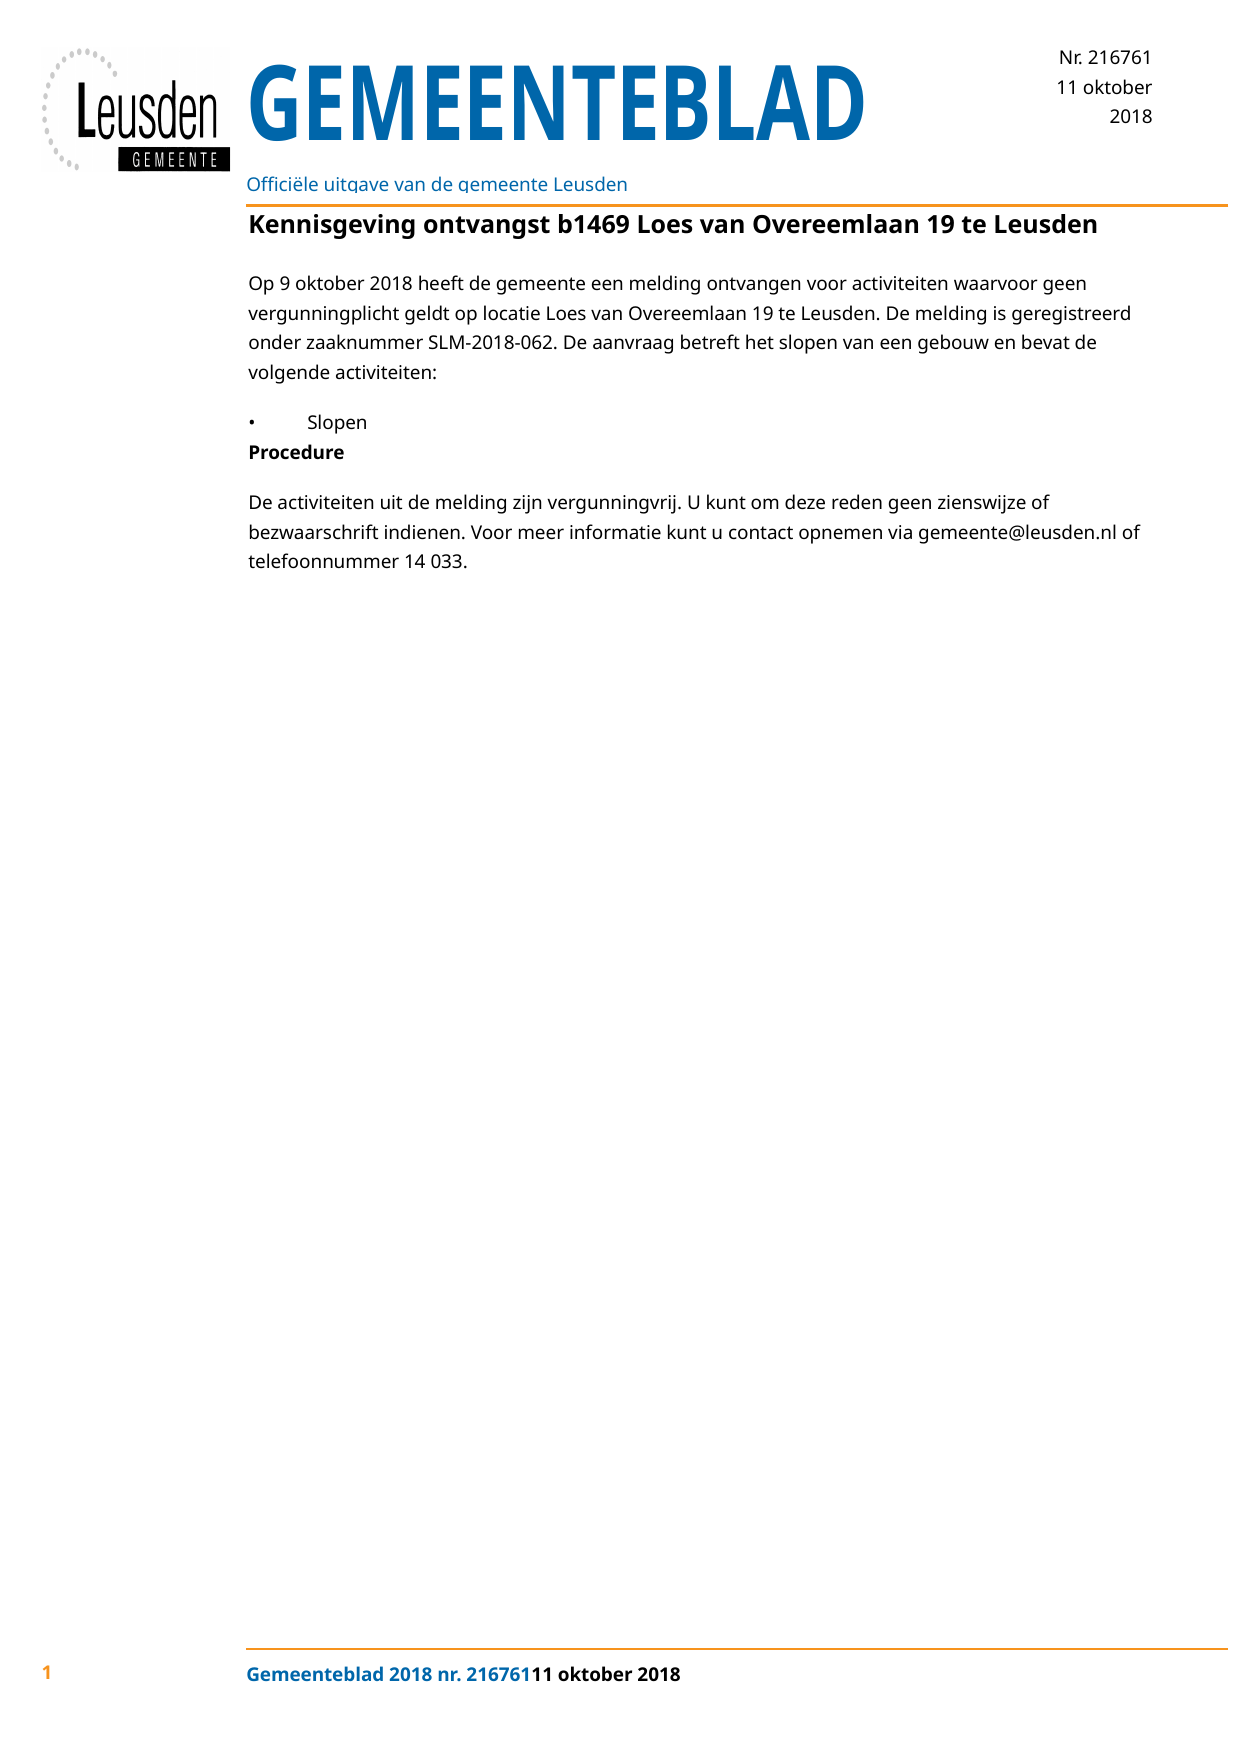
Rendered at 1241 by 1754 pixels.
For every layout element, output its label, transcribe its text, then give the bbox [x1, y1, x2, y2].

text Op 9 oktober 2018 heeft de gemeente een melding ontvangen voor activiteiten waarvoor geen vergunningplicht geldt op locatie Loes van Overeemlaan 19 te Leusden. De melding is geregistreerd onder zaaknummer SLM-2018-062. De aanvraag betreft het slopen van een gebouw en bevat de volgende activiteiten: [248, 270, 1152, 385]
text Kennisgeving ontvangst b1469 Loes van Overeemlaan 19 te Leusden [248, 207, 1152, 241]
text Procedure [248, 439, 1152, 465]
text De activiteiten uit de melding zijn vergunningvrij. U kunt om deze reden geen zienswijze of bezwaarschrift indienen. Voor meer informatie kunt u contact opnemen via gemeente@leusden.nl of telefoonnummer 14 033. [248, 489, 1152, 574]
list Slopen [248, 409, 1152, 435]
picture [41, 47, 231, 172]
